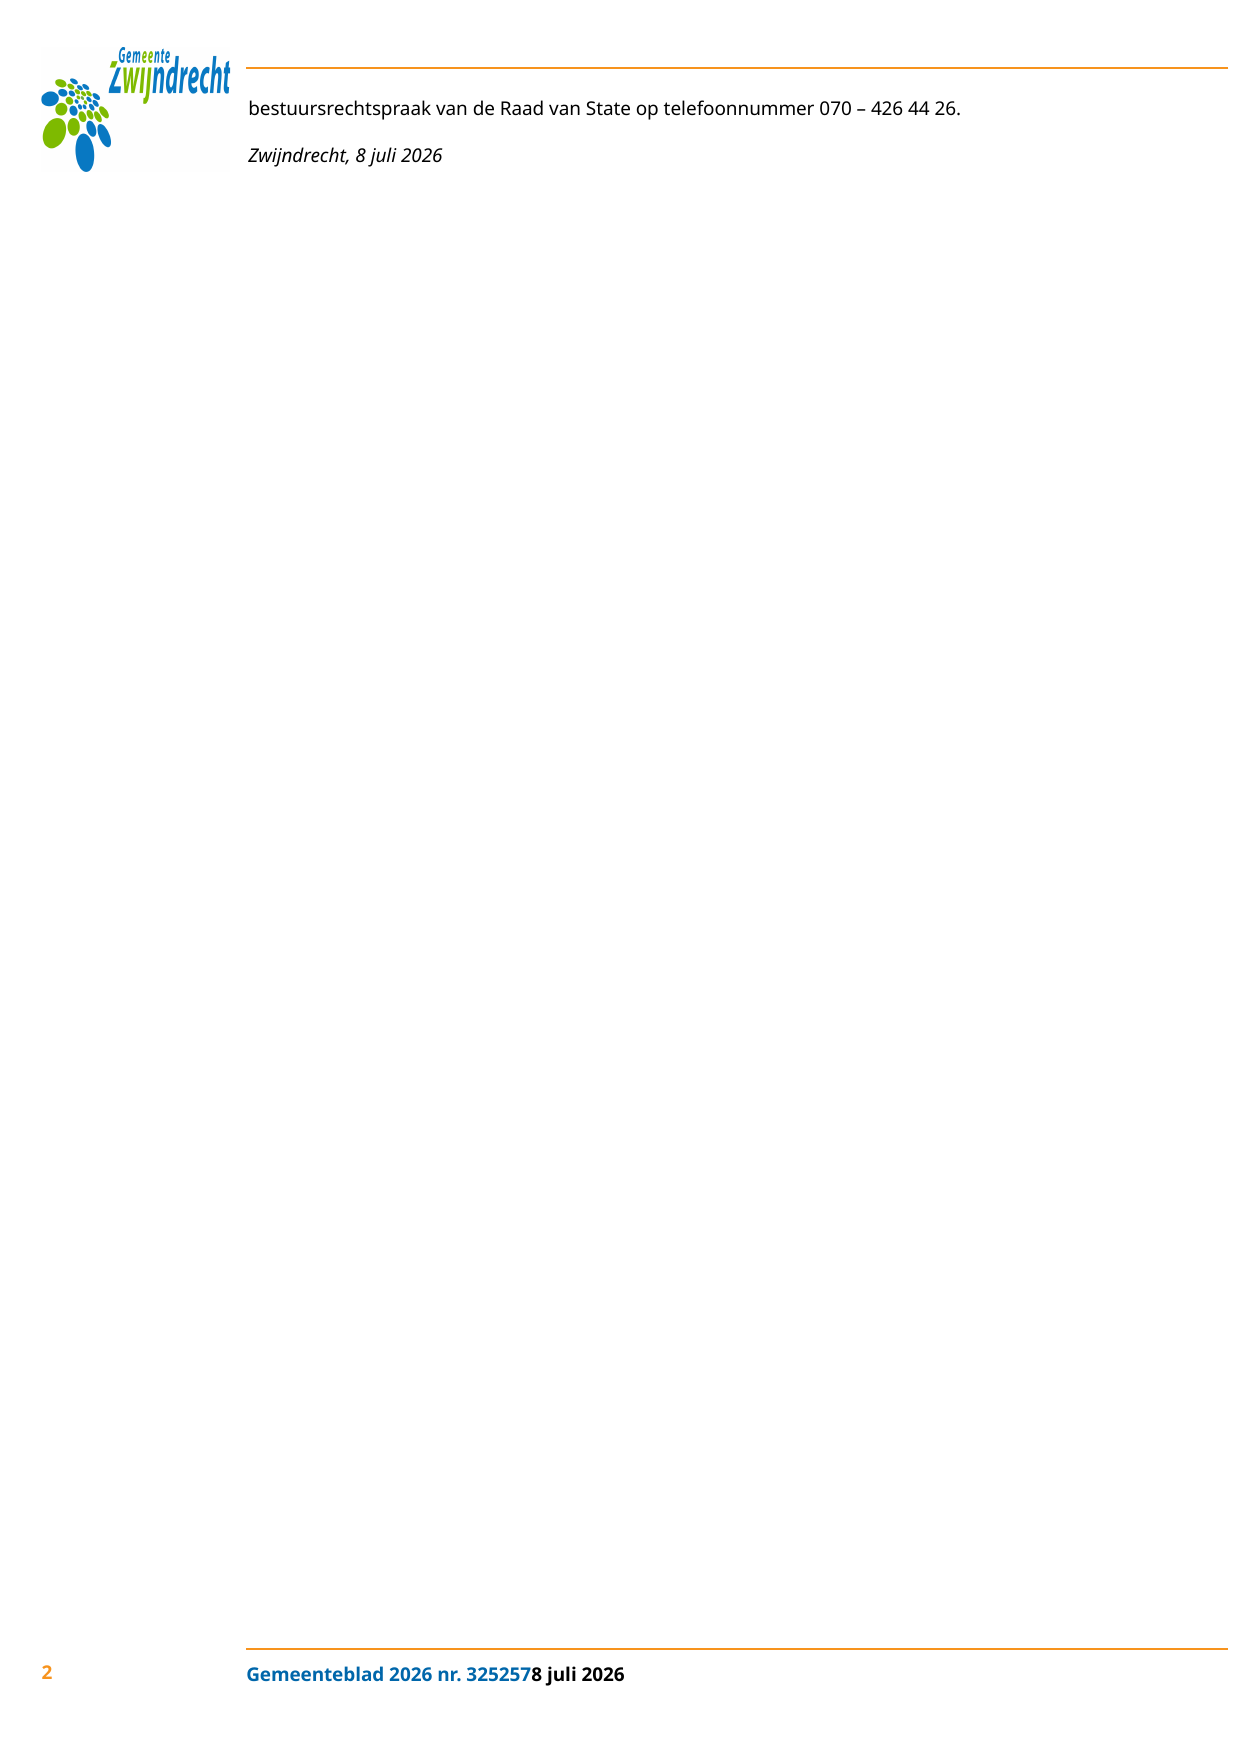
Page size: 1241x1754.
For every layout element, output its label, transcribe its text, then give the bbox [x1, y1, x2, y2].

text Zwijndrecht, 8 juli 2026 [248, 143, 1152, 168]
picture [41, 47, 231, 172]
text bestuursrechtspraak van de Raad van State op telefoonnummer 070 – 426 44 26. [248, 95, 1152, 121]
